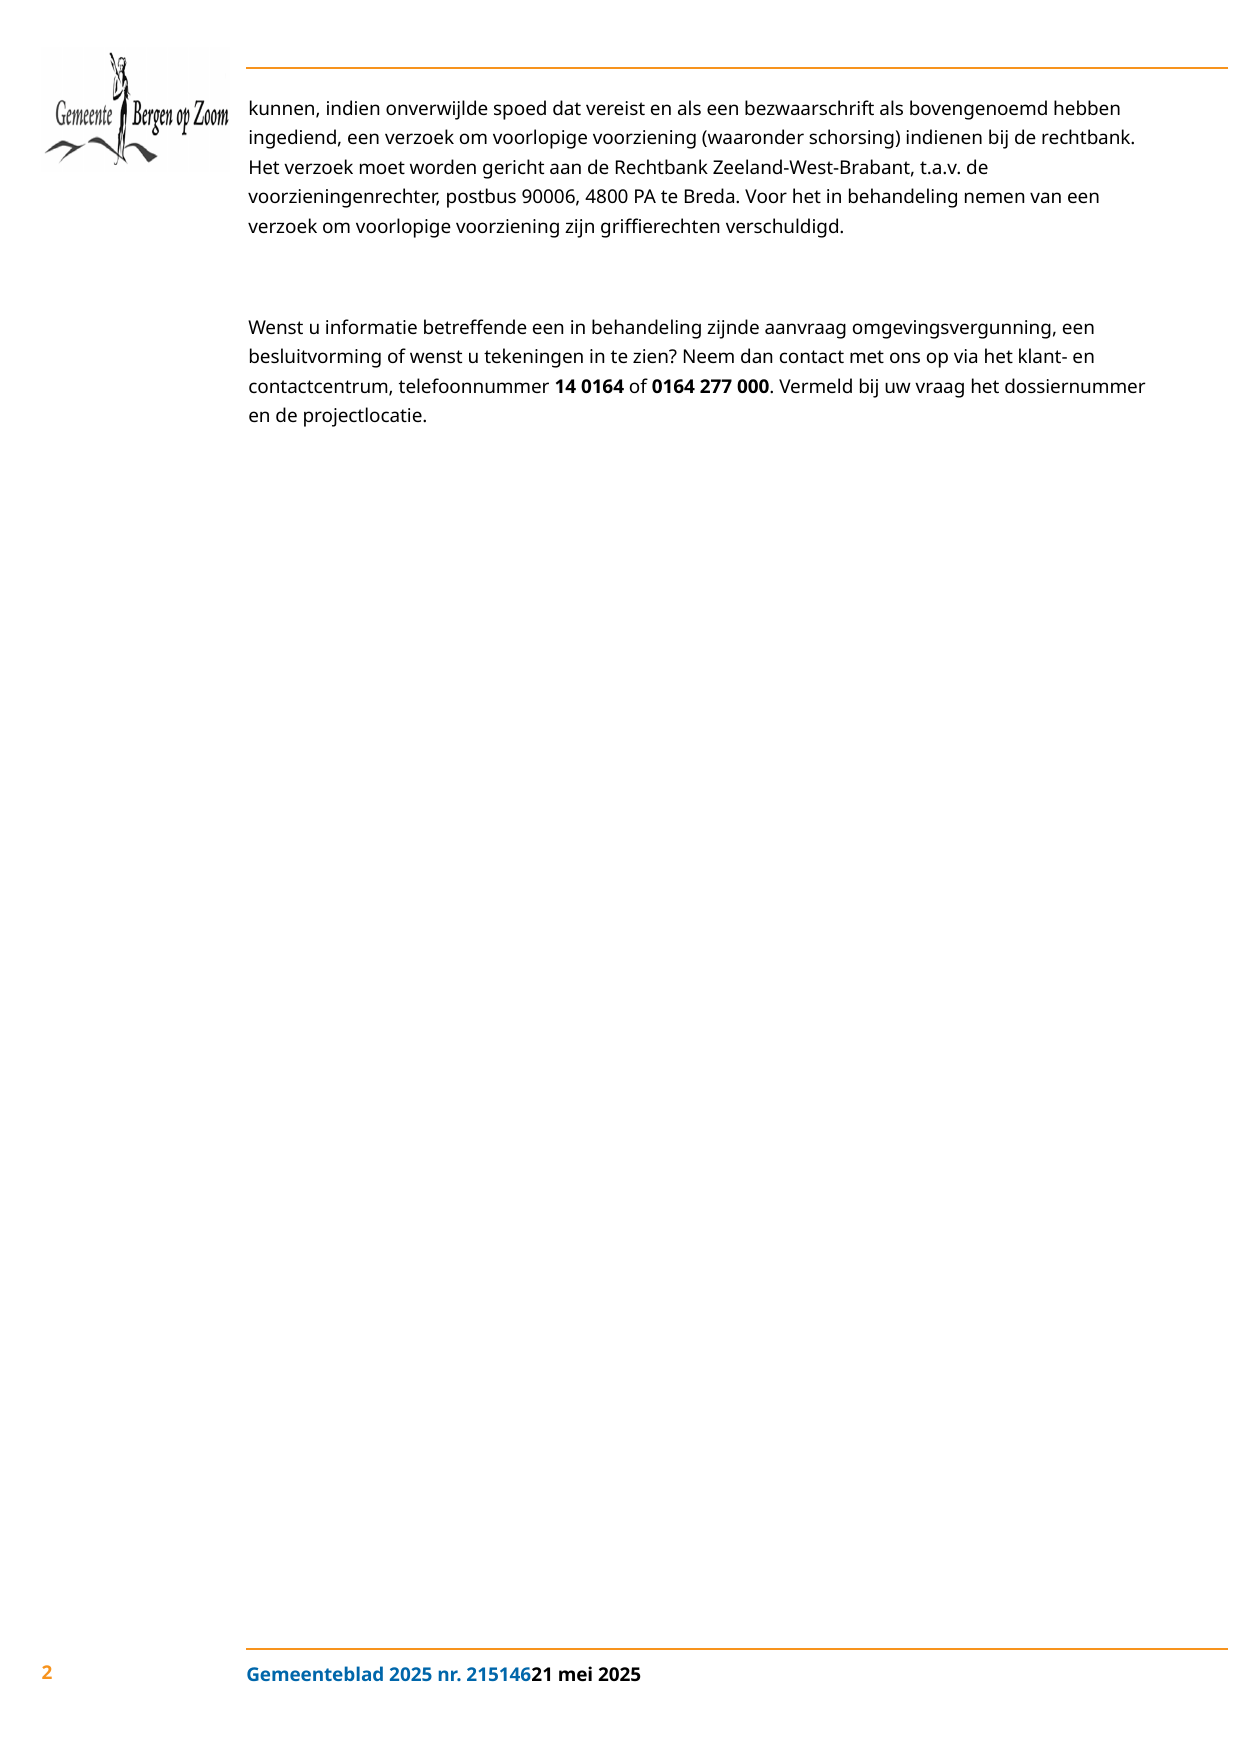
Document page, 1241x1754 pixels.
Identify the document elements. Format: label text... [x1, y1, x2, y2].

picture [41, 47, 231, 172]
text kunnen, indien onverwijlde spoed dat vereist en als een bezwaarschrift als bovengenoemd hebben ingediend, een verzoek om voorlopige voorziening (waaronder schorsing) indienen bij de rechtbank. Het verzoek moet worden gericht aan de Rechtbank Zeeland-West-Brabant, t.a.v. de voorzieningenrechter, postbus 90006, 4800 PA te Breda. Voor het in behandeling nemen van een verzoek om voorlopige voorziening zijn griffierechten verschuldigd. [248, 95, 1152, 239]
text Wenst u informatie betreffende een in behandeling zijnde aanvraag omgevingsvergunning, een besluitvorming of wenst u tekeningen in te zien? Neem dan contact met ons op via het klant- en contactcentrum, telefoonnummer 14 0164 of 0164 277 000. Vermeld bij uw vraag het dossiernummer en de projectlocatie. [248, 314, 1152, 428]
